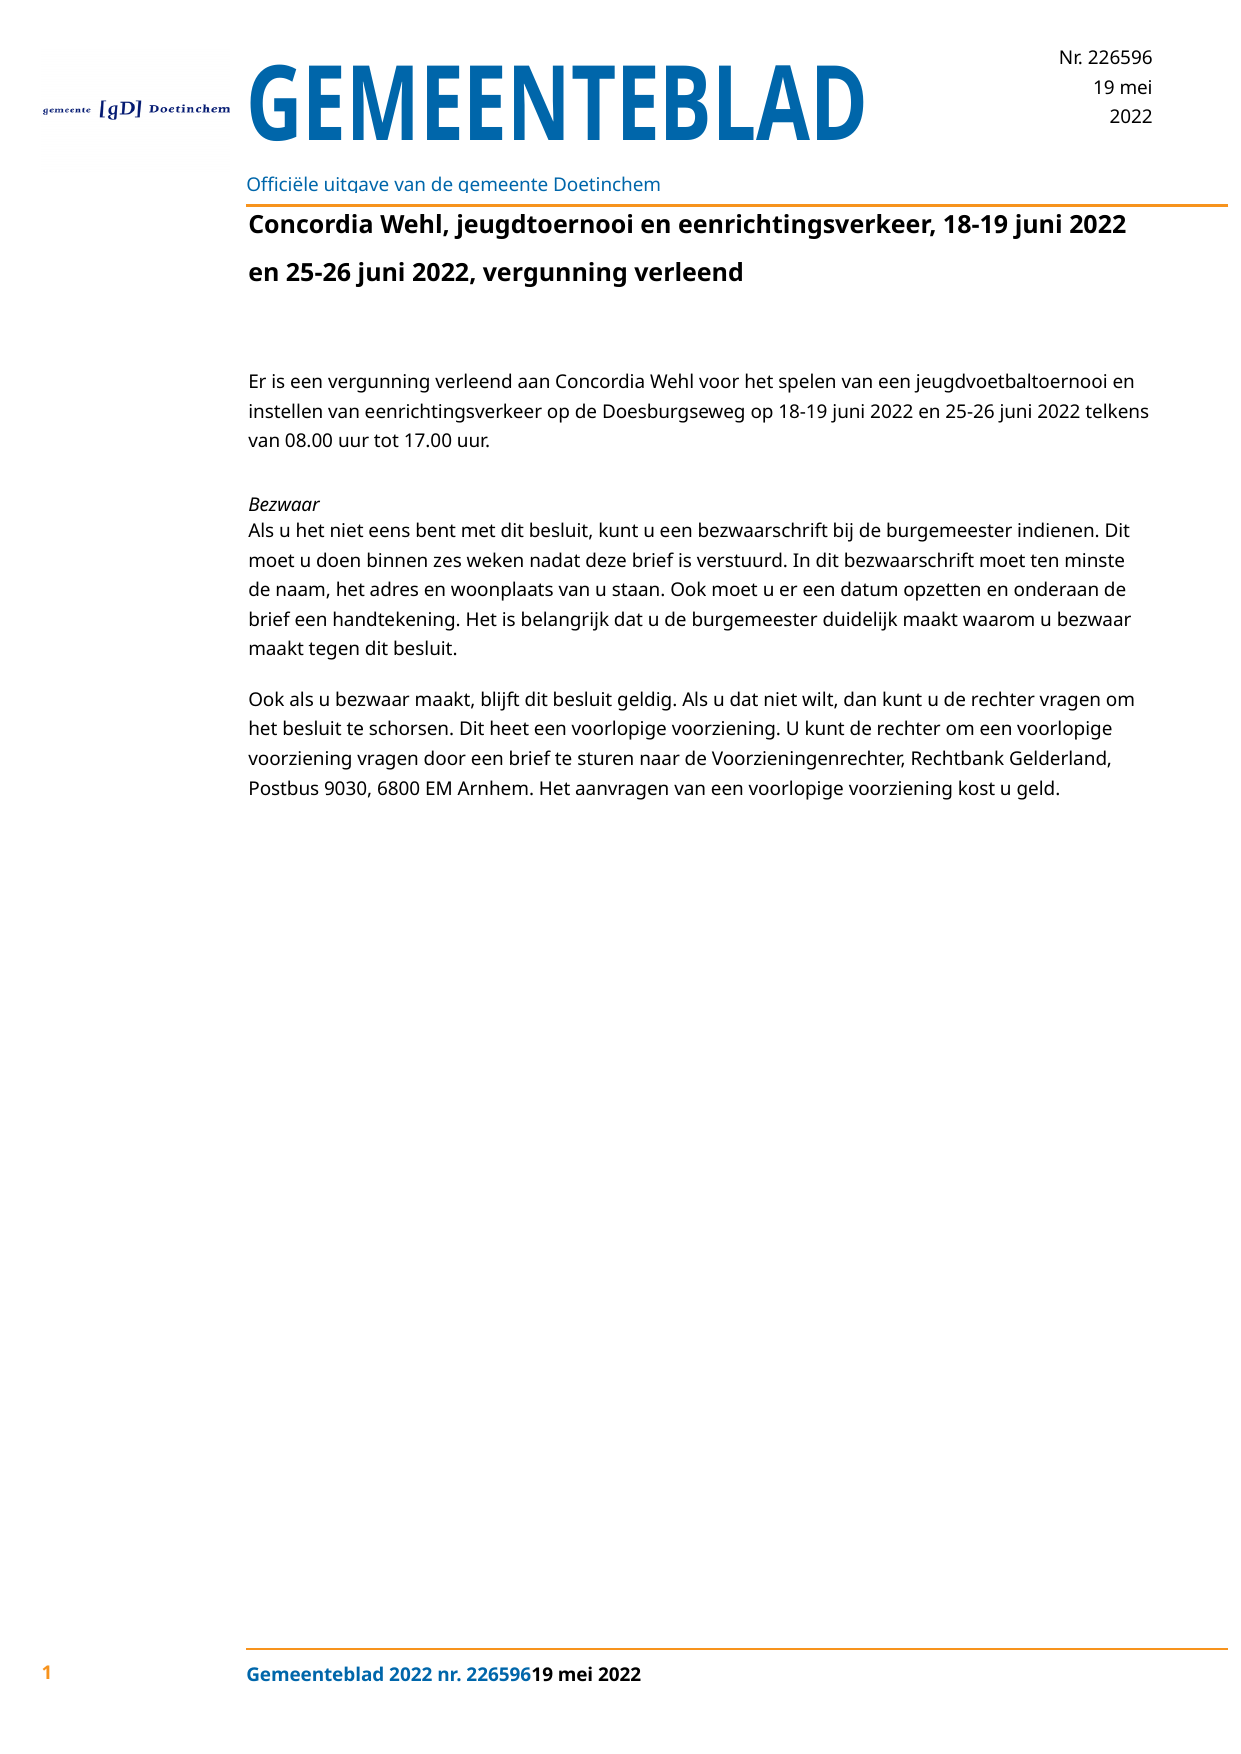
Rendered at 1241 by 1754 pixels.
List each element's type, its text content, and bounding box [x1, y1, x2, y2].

text Concordia Wehl, jeugdtoernooi en eenrichtingsverkeer, 18-19 juni 2022 en 25-26 juni 2022, vergunning verleend [248, 207, 1152, 288]
text Er is een vergunning verleend aan Concordia Wehl voor het spelen van een jeugdvoetbaltoernooi en instellen van eenrichtingsverkeer op de Doesburgseweg op 18-19 juni 2022 en 25-26 juni 2022 telkens van 08.00 uur tot 17.00 uur. [248, 368, 1152, 453]
text Bezwaar [248, 491, 1152, 517]
text Als u het niet eens bent met dit besluit, kunt u een bezwaarschrift bij de burgemeester indienen. Dit moet u doen binnen zes weken nadat deze brief is verstuurd. In dit bezwaarschrift moet ten minste de naam, het adres en woonplaats van u staan. Ook moet u er een datum opzetten en onderaan de brief een handtekening. Het is belangrijk dat u de burgemeester duidelijk maakt waarom u bezwaar maakt tegen dit besluit. [248, 517, 1152, 661]
text Ook als u bezwaar maakt, blijft dit besluit geldig. Als u dat niet wilt, dan kunt u de rechter vragen om het besluit te schorsen. Dit heet een voorlopige voorziening. U kunt de rechter om een voorlopige voorziening vragen door een brief te sturen naar de Voorzieningenrechter, Rechtbank Gelderland, Postbus 9030, 6800 EM Arnhem. Het aanvragen van een voorlopige voorziening kost u geld. [248, 686, 1152, 800]
picture [41, 47, 231, 172]
